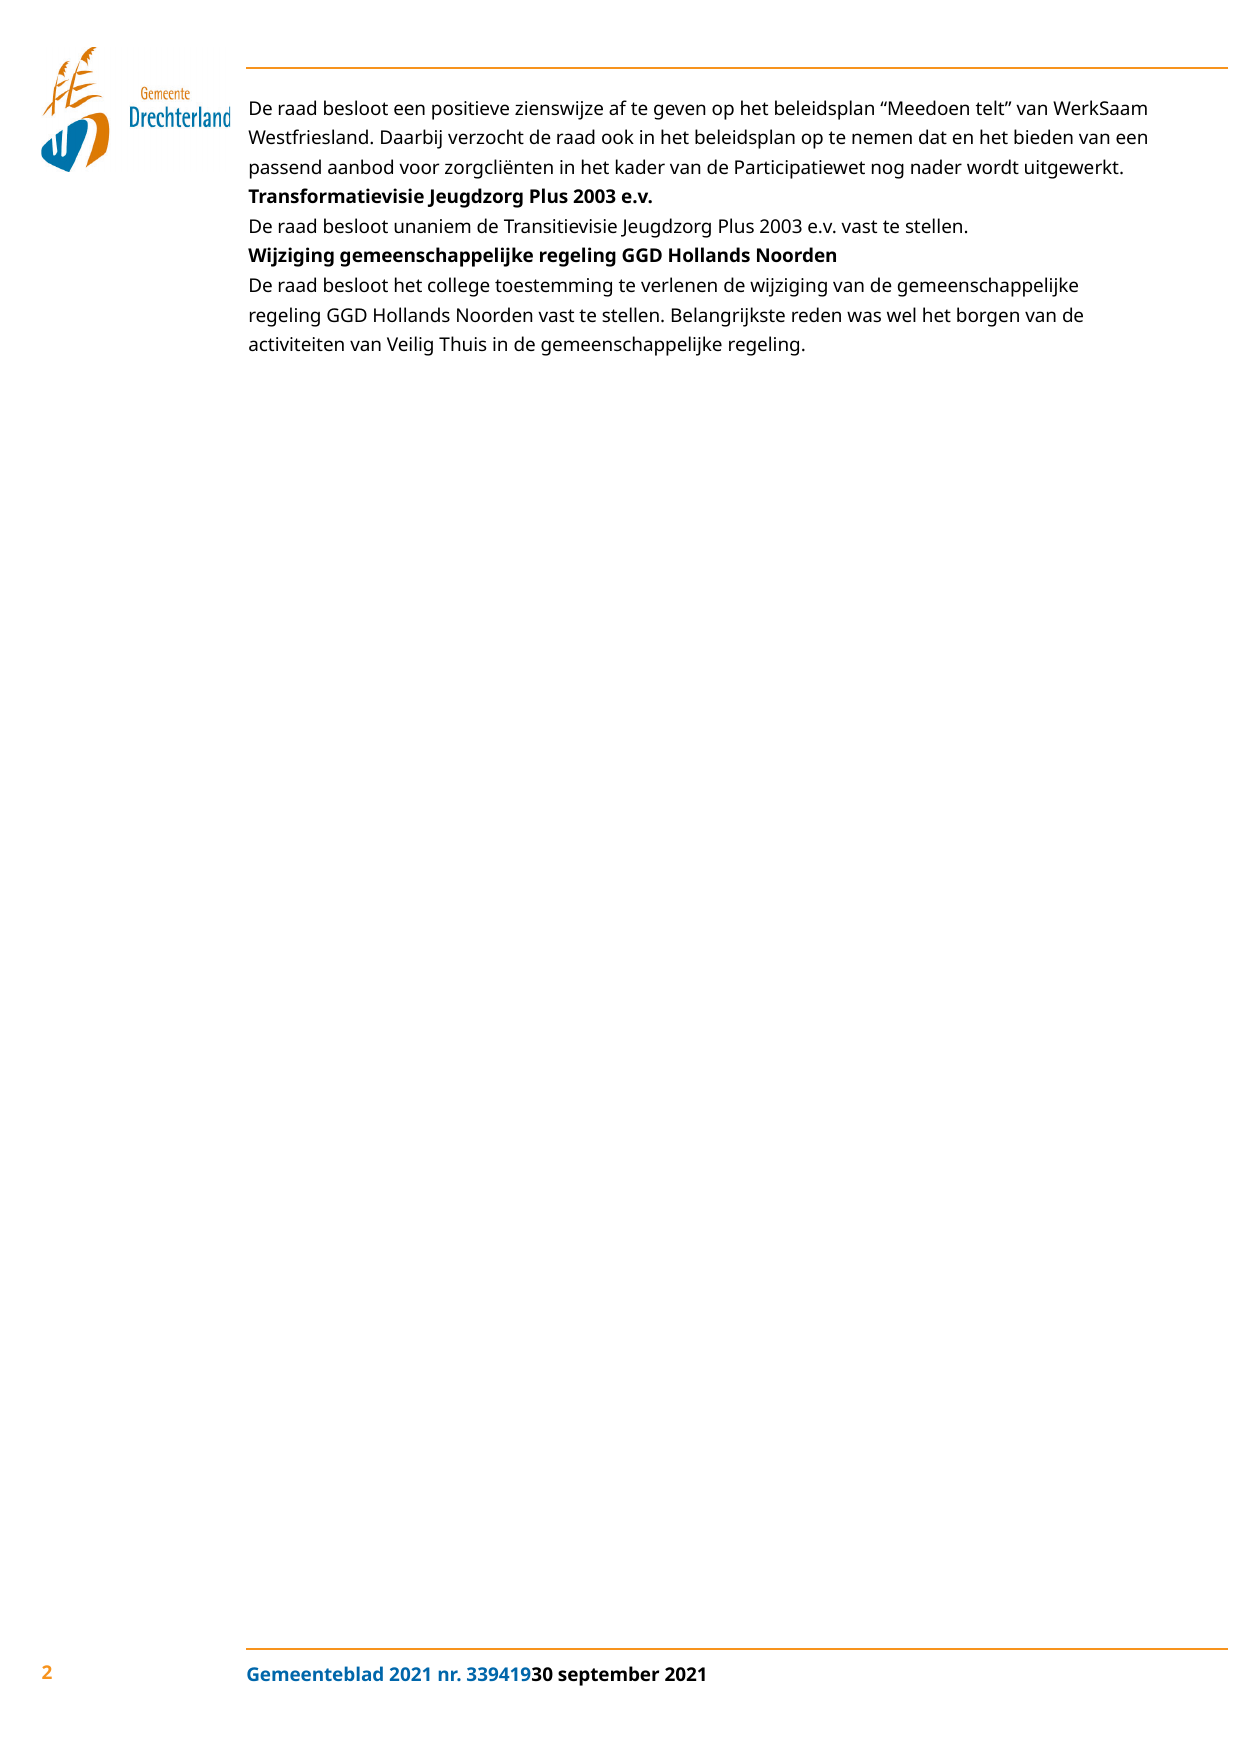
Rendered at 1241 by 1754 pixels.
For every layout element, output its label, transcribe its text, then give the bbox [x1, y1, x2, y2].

picture [41, 158, 64, 172]
picture [41, 47, 231, 172]
text De raad besloot unaniem de Transitievisie Jeugdzorg Plus 2003 e.v. vast te stellen. [248, 213, 1152, 239]
text De raad besloot het college toestemming te verlenen de wijziging van de gemeenschappelijke regeling GGD Hollands Noorden vast te stellen. Belangrijkste reden was wel het borgen van de activiteiten van Veilig Thuis in de gemeenschappelijke regeling. [248, 272, 1152, 357]
text De raad besloot een positieve zienswijze af te geven op het beleidsplan “Meedoen telt” van WerkSaam Westfriesland. Daarbij verzocht de raad ook in het beleidsplan op te nemen dat en het bieden van een passend aanbod voor zorgcliënten in het kader van de Participatiewet nog nader wordt uitgewerkt. [248, 95, 1152, 180]
picture [226, 115, 231, 124]
text Wijziging gemeenschappelijke regeling GGD Hollands Noorden [248, 243, 1152, 268]
text Transformatievisie Jeugdzorg Plus 2003 e.v. [248, 183, 1152, 209]
